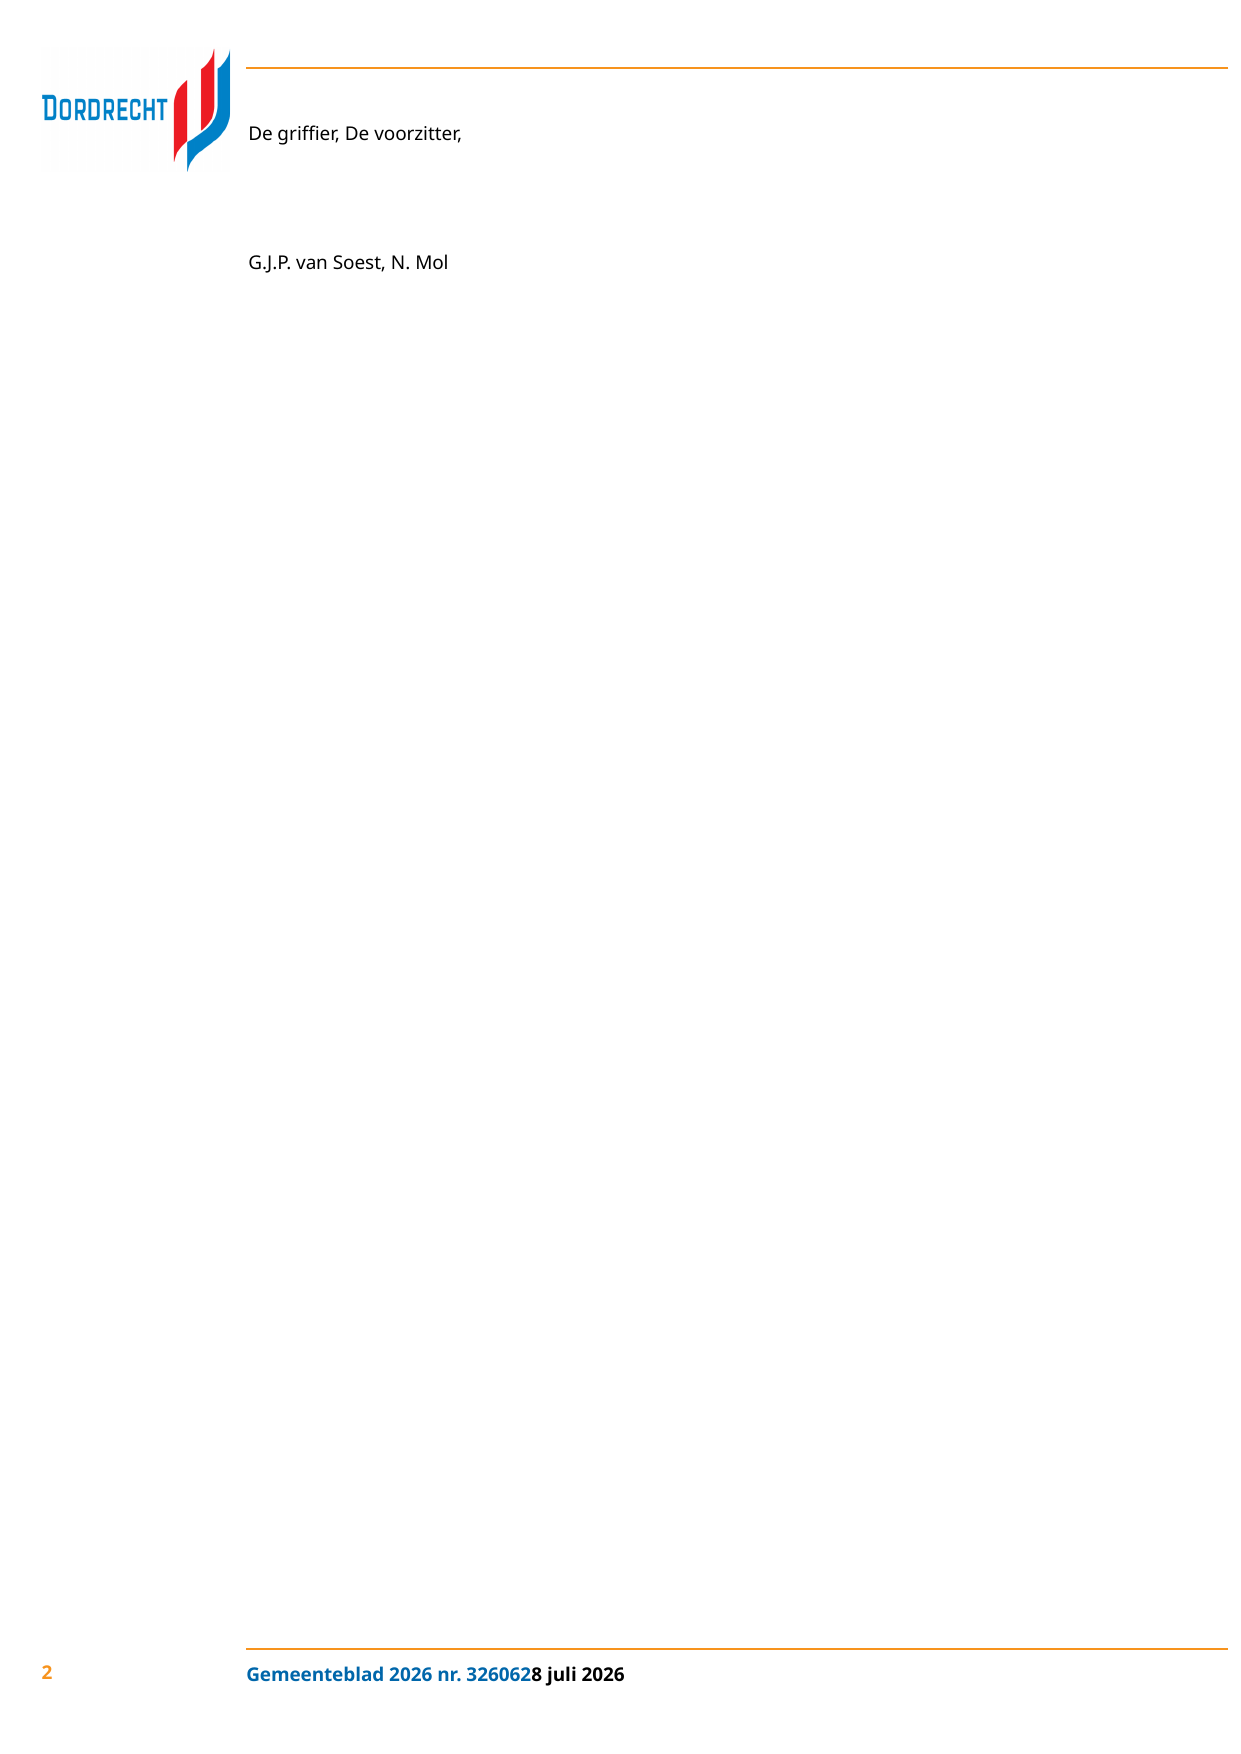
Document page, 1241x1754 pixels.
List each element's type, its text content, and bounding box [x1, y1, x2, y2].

text De griffier, De voorzitter, [248, 121, 1152, 146]
text G.J.P. van Soest, N. Mol [248, 249, 1152, 275]
picture [41, 47, 231, 172]
